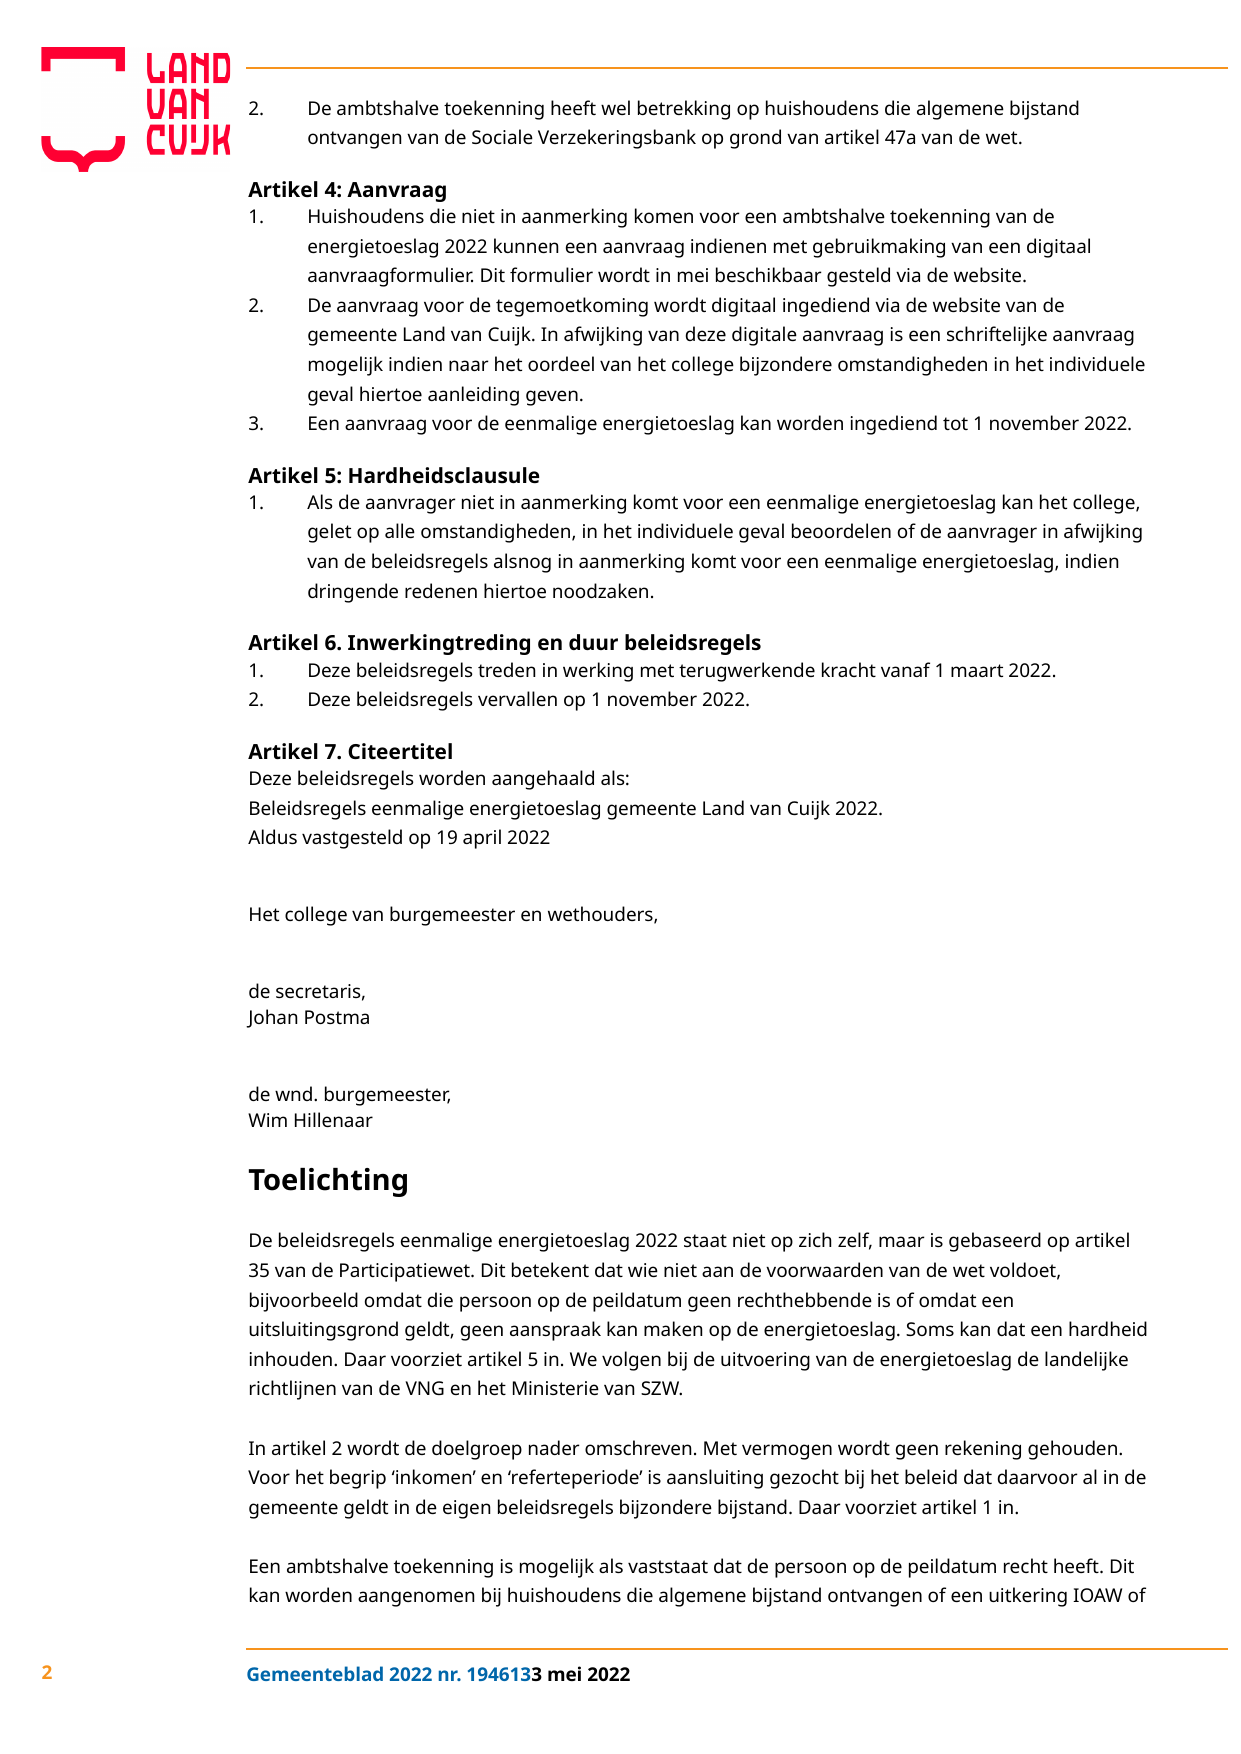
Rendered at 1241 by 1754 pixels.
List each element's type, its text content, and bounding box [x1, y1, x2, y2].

text Beleidsregels eenmalige energietoeslag gemeente Land van Cuijk 2022. [248, 795, 1152, 821]
text Artikel 6. Inwerkingtreding en duur beleidsregels [248, 628, 1152, 657]
text de wnd. burgemeester, [248, 1082, 1152, 1107]
list De ambtshalve toekenning heeft wel betrekking op huishoudens die algemene bijstand ontvangen van de Sociale Verzekeringsbank op grond van artikel 47a van de wet. [248, 95, 1152, 150]
text Het college van burgemeester en wethouders, [248, 902, 1152, 927]
text Toelichting [248, 1159, 1152, 1198]
text Aldus vastgesteld op 19 april 2022 [248, 824, 1152, 850]
text Wim Hillenaar [248, 1107, 1152, 1133]
list Een aanvraag voor de eenmalige energietoeslag kan worden ingediend tot 1 november 2022. [248, 410, 1152, 436]
list Huishoudens die niet in aanmerking komen voor een ambtshalve toekenning van de energietoeslag 2022 kunnen een aanvraag indienen met gebruikmaking van een digitaal aanvraagformulier. Dit formulier wordt in mei beschikbaar gesteld via de website. [248, 203, 1152, 288]
text Artikel 7. Citeertitel [248, 737, 1152, 765]
text Artikel 4: Aanvraag [248, 175, 1152, 203]
text In artikel 2 wordt de doelgroep nader omschreven. Met vermogen wordt geen rekening gehouden. Voor het begrip ‘inkomen’ en ‘referteperiode’ is aansluiting gezocht bij het beleid dat daarvoor al in de gemeente geldt in de eigen beleidsregels bijzondere bijstand. Daar voorziet artikel 1 in. [248, 1435, 1152, 1520]
list De aanvraag voor de tegemoetkoming wordt digitaal ingediend via de website van de gemeente Land van Cuijk. In afwijking van deze digitale aanvraag is een schriftelijke aanvraag mogelijk indien naar het oordeel van het college bijzondere omstandigheden in het individuele geval hiertoe aanleiding geven. [248, 292, 1152, 406]
text Deze beleidsregels worden aangehaald als: [248, 765, 1152, 791]
text De beleidsregels eenmalige energietoeslag 2022 staat niet op zich zelf, maar is gebaseerd op artikel 35 van de Participatiewet. Dit betekent dat wie niet aan de voorwaarden van de wet voldoet, bijvoorbeeld omdat die persoon op de peildatum geen rechthebbende is of omdat een uitsluitingsgrond geldt, geen aanspraak kan maken op de energietoeslag. Soms kan dat een hardheid inhouden. Daar voorziet artikel 5 in. We volgen bij de uitvoering van de energietoeslag de landelijke richtlijnen van de VNG en het Ministerie van SZW. [248, 1228, 1152, 1401]
list Als de aanvrager niet in aanmerking komt voor een eenmalige energietoeslag kan het college, gelet op alle omstandigheden, in het individuele geval beoordelen of de aanvrager in afwijking van de beleidsregels alsnog in aanmerking komt voor een eenmalige energietoeslag, indien dringende redenen hiertoe noodzaken. [248, 489, 1152, 604]
picture [41, 47, 231, 172]
list Deze beleidsregels vervallen op 1 november 2022. [248, 686, 1152, 712]
text de secretaris, [248, 979, 1152, 1004]
text Johan Postma [248, 1004, 1152, 1030]
text Artikel 5: Hardheidsclausule [248, 461, 1152, 489]
list Deze beleidsregels treden in werking met terugwerkende kracht vanaf 1 maart 2022. [248, 657, 1152, 682]
text Een ambtshalve toekenning is mogelijk als vaststaat dat de persoon op de peildatum recht heeft. Dit kan worden aangenomen bij huishoudens die algemene bijstand ontvangen of een uitkering IOAW of [248, 1553, 1152, 1608]
